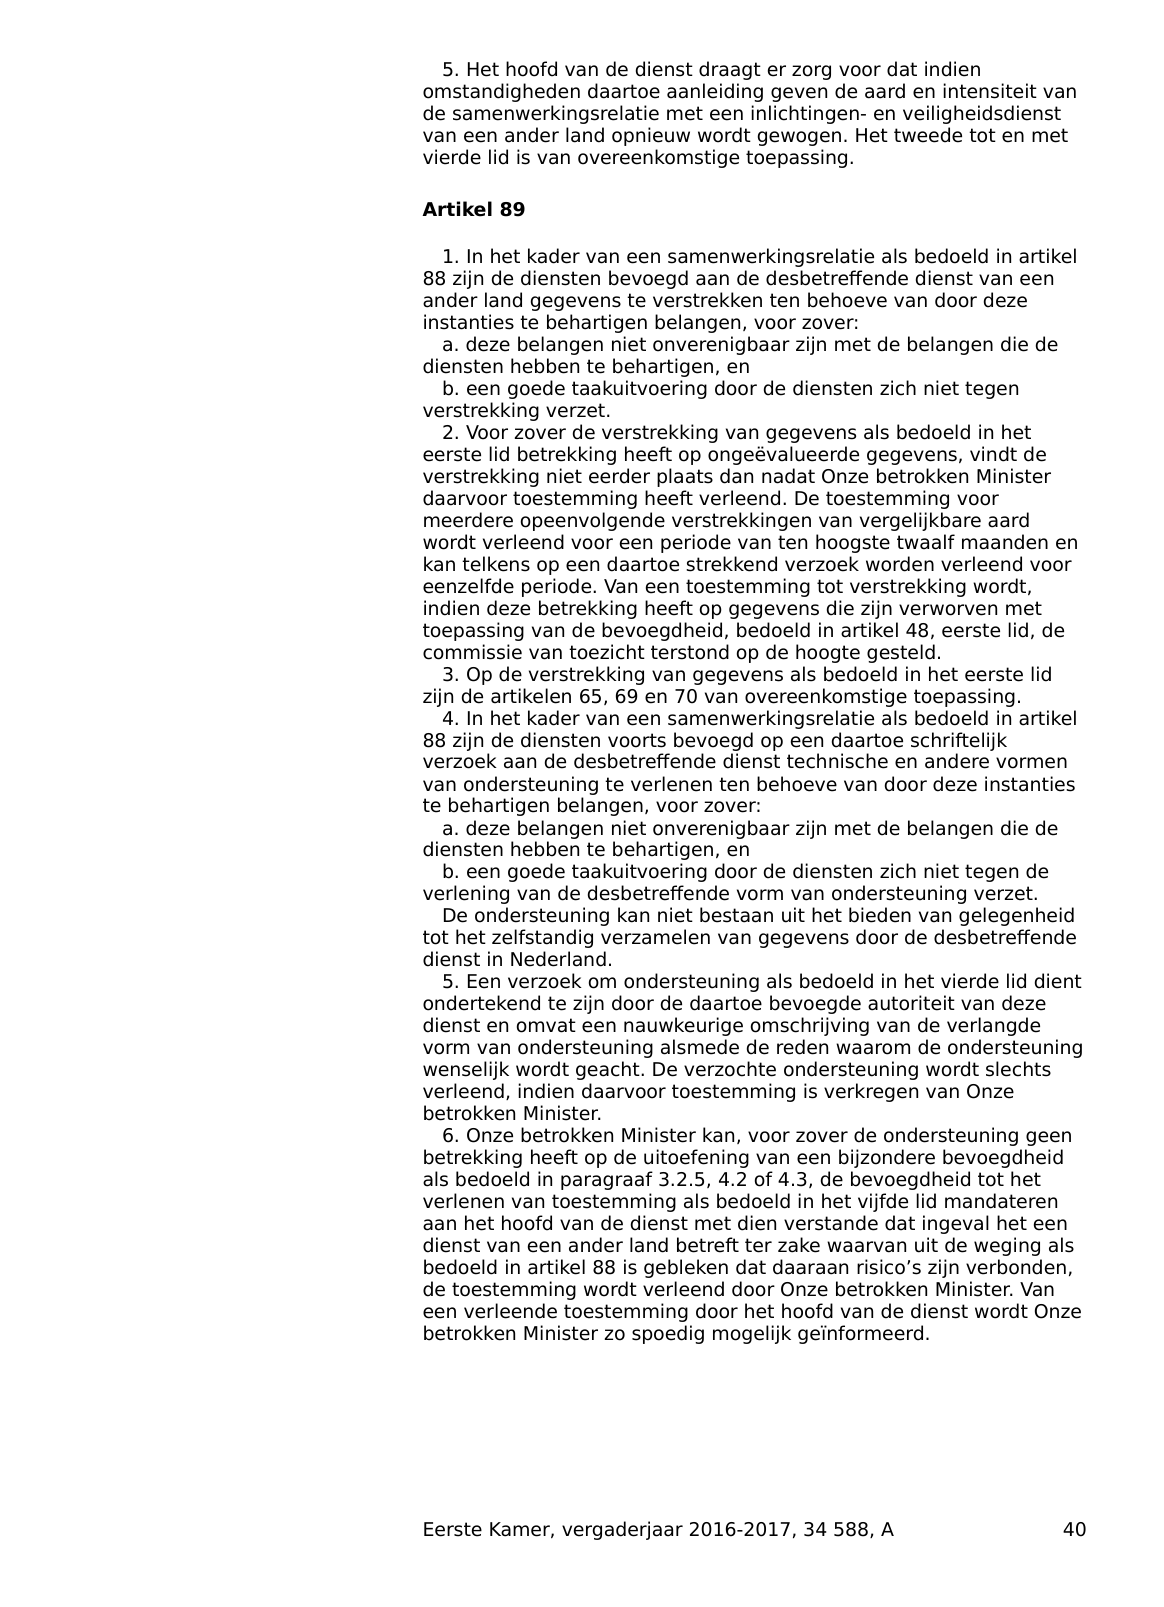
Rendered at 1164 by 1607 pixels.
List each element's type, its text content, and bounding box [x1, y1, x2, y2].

text 3. Op de verstrekking van gegevens als bedoeld in het eerste lid zijn de artikelen 65, 69 en 70 van overeenkomstige toepassing. [422, 663, 1087, 707]
text 2. Voor zover de verstrekking van gegevens als bedoeld in het eerste lid betrekking heeft op ongeëvalueerde gegevens, vindt de verstrekking niet eerder plaats dan nadat Onze betrokken Minister daarvoor toestemming heeft verleend. De toestemming voor meerdere opeenvolgende verstrekkingen van vergelijkbare aard wordt verleend voor een periode van ten hoogste twaalf maanden en kan telkens op een daartoe strekkend verzoek worden verleend voor eenzelfde periode. Van een toestemming tot verstrekking wordt, indien deze betrekking heeft op gegevens die zijn verworven met toepassing van de bevoegdheid, bedoeld in artikel 48, eerste lid, de commissie van toezicht terstond op de hoogte gesteld. [422, 422, 1087, 663]
text a. deze belangen niet onverenigbaar zijn met de belangen die de diensten hebben te behartigen, en [422, 334, 1087, 378]
text 5. Een verzoek om ondersteuning als bedoeld in het vierde lid dient ondertekend te zijn door de daartoe bevoegde autoriteit van deze dienst en omvat een nauwkeurige omschrijving van de verlangde vorm van ondersteuning alsmede de reden waarom de ondersteuning wenselijk wordt geacht. De verzochte ondersteuning wordt slechts verleend, indien daarvoor toestemming is verkregen van Onze betrokken Minister. [422, 971, 1087, 1125]
text 4. In het kader van een samenwerkingsrelatie als bedoeld in artikel 88 zijn de diensten voorts bevoegd op een daartoe schriftelijk verzoek aan de desbetreffende dienst technische en andere vormen van ondersteuning te verlenen ten behoeve van door deze instanties te behartigen belangen, voor zover: [422, 707, 1087, 817]
text a. deze belangen niet onverenigbaar zijn met de belangen die de diensten hebben te behartigen, en [422, 817, 1087, 861]
text b. een goede taakuitvoering door de diensten zich niet tegen de verlening van de desbetreffende vorm van ondersteuning verzet. [422, 861, 1087, 905]
text b. een goede taakuitvoering door de diensten zich niet tegen verstrekking verzet. [422, 378, 1087, 422]
text De ondersteuning kan niet bestaan uit het bieden van gelegenheid tot het zelfstandig verzamelen van gegevens door de desbetreffende dienst in Nederland. [422, 905, 1087, 971]
text 1. In het kader van een samenwerkingsrelatie als bedoeld in artikel 88 zijn de diensten bevoegd aan de desbetreffende dienst van een ander land gegevens te verstrekken ten behoeve van door deze instanties te behartigen belangen, voor zover: [422, 246, 1087, 334]
text 6. Onze betrokken Minister kan, voor zover de ondersteuning geen betrekking heeft op de uitoefening van een bijzondere bevoegdheid als bedoeld in paragraaf 3.2.5, 4.2 of 4.3, de bevoegdheid tot het verlenen van toestemming als bedoeld in het vijfde lid mandateren aan het hoofd van de dienst met dien verstande dat ingeval het een dienst van een ander land betreft ter zake waarvan uit de weging als bedoeld in artikel 88 is gebleken dat daaraan risico’s zijn verbonden, de toestemming wordt verleend door Onze betrokken Minister. Van een verleende toestemming door het hoofd van de dienst wordt Onze betrokken Minister zo spoedig mogelijk geïnformeerd. [422, 1125, 1087, 1345]
text 5. Het hoofd van de dienst draagt er zorg voor dat indien omstandigheden daartoe aanleiding geven de aard en intensiteit van de samenwerkingsrelatie met een inlichtingen- en veiligheidsdienst van een ander land opnieuw wordt gewogen. Het tweede tot en met vierde lid is van overeenkomstige toepassing. [422, 59, 1087, 169]
subtitle Artikel 89 [422, 199, 1087, 221]
